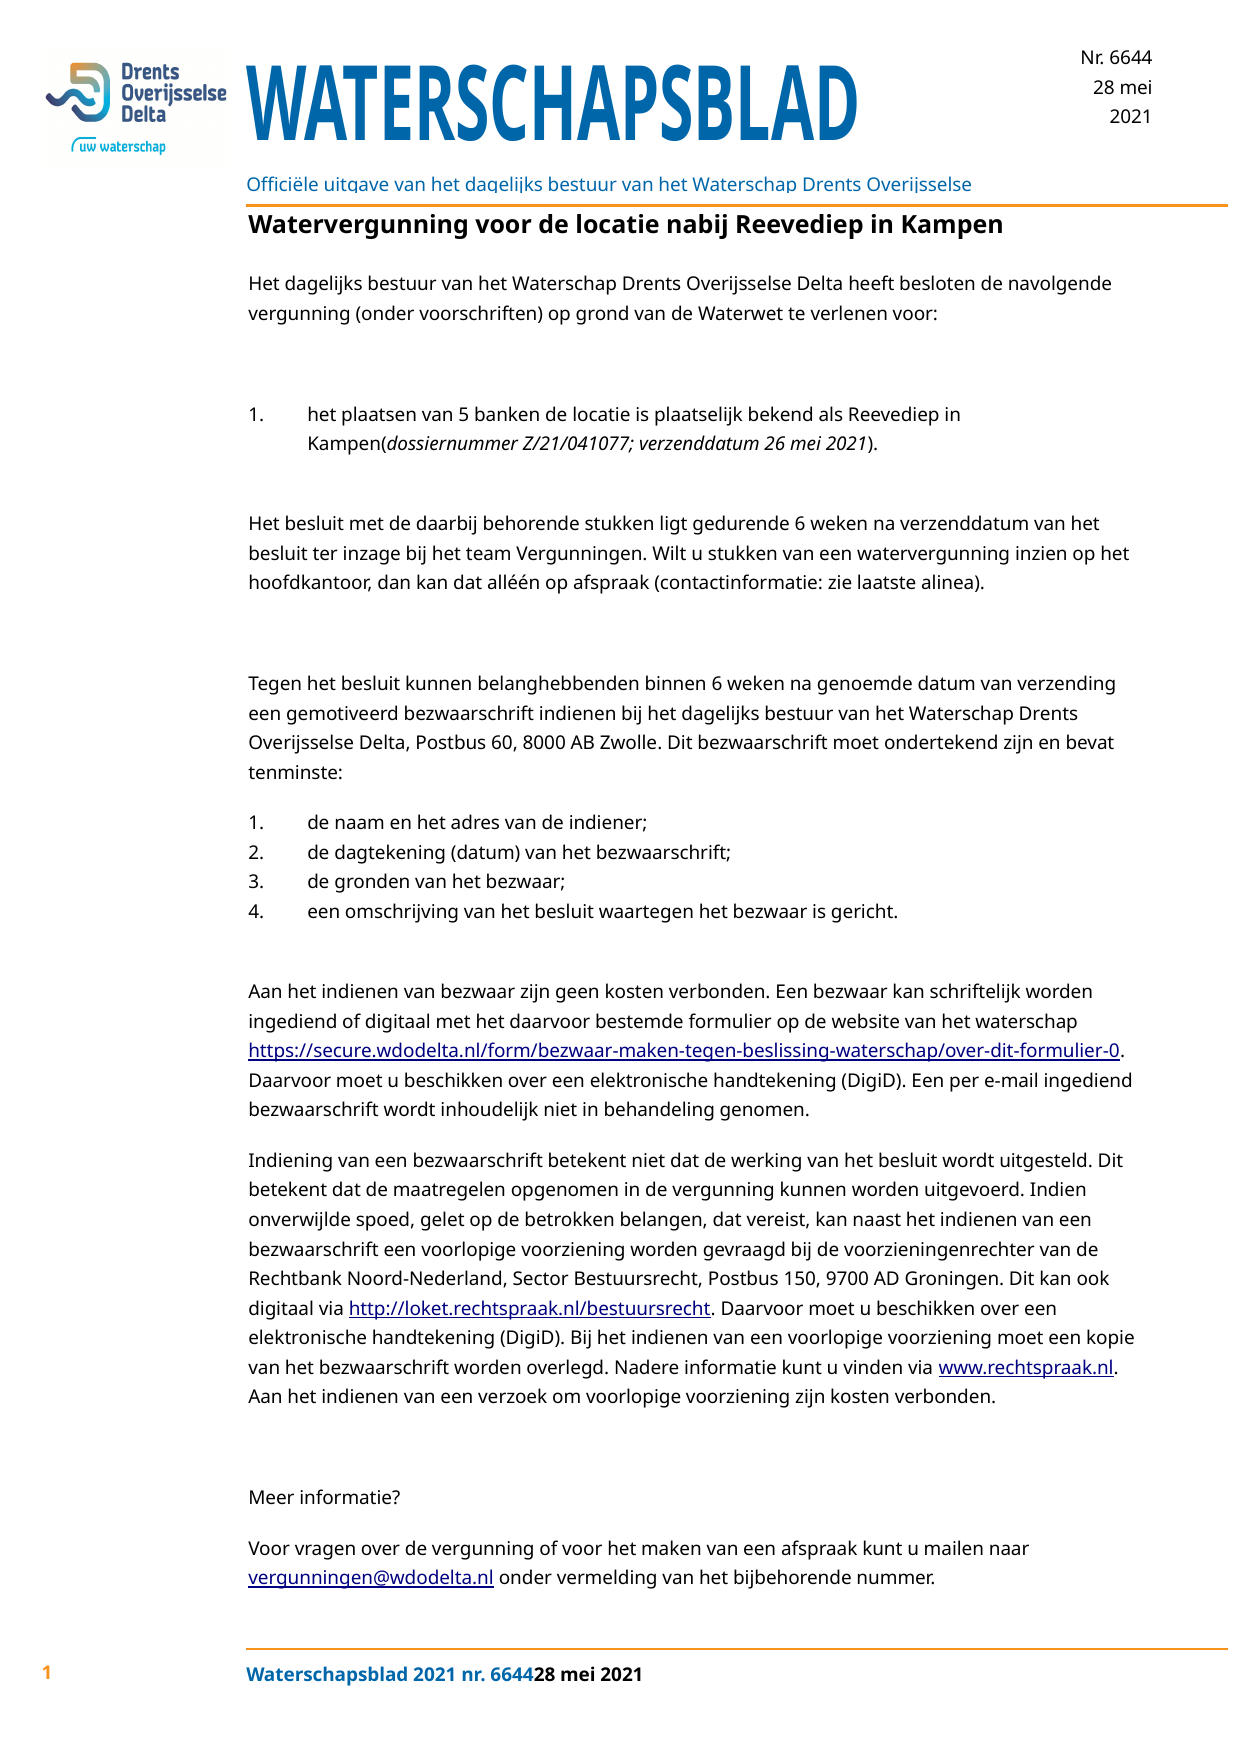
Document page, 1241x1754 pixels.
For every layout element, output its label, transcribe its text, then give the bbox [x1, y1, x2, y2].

picture [41, 47, 231, 172]
text Indiening van een bezwaarschrift betekent niet dat de werking van het besluit wordt uitgesteld. Dit betekent dat de maatregelen opgenomen in de vergunning kunnen worden uitgevoerd. Indien onverwijlde spoed, gelet op de betrokken belangen, dat vereist, kan naast het indienen van een bezwaarschrift een voorlopige voorziening worden gevraagd bij de voorzieningenrechter van de Rechtbank Noord-Nederland, Sector Bestuursrecht, Postbus 150, 9700 AD Groningen. Dit kan ook digitaal via http://loket.rechtspraak.nl/bestuursrecht. Daarvoor moet u beschikken over een elektronische handtekening (DigiD). Bij het indienen van een voorlopige voorziening moet een kopie van het bezwaarschrift worden overlegd. Nadere informatie kunt u vinden via www.rechtspraak.nl. Aan het indienen van een verzoek om voorlopige voorziening zijn kosten verbonden. [248, 1147, 1152, 1409]
text Het dagelijks bestuur van het Waterschap Drents Overijsselse Delta heeft besloten de navolgende vergunning (onder voorschriften) op grond van de Waterwet te verlenen voor: [248, 270, 1152, 326]
list een omschrijving van het besluit waartegen het bezwaar is gericht. [248, 898, 1152, 924]
text Tegen het besluit kunnen belanghebbenden binnen 6 weken na genoemde datum van verzending een gemotiveerd bezwaarschrift indienen bij het dagelijks bestuur van het Waterschap Drents Overijsselse Delta, Postbus 60, 8000 AB Zwolle. Dit bezwaarschrift moet ondertekend zijn en bevat tenminste: [248, 670, 1152, 785]
text Watervergunning voor de locatie nabij Reevediep in Kampen [248, 207, 1152, 241]
list het plaatsen van 5 banken de locatie is plaatselijk bekend als Reevediep in Kampen(dossiernummer Z/21/041077; verzenddatum 26 mei 2021). [248, 401, 1152, 456]
list de dagtekening (datum) van het bezwaarschrift; [248, 839, 1152, 865]
text Voor vragen over de vergunning of voor het maken van een afspraak kunt u mailen naar vergunningen@wdodelta.nl onder vermelding van het bijbehorende nummer. [248, 1535, 1152, 1590]
list de gronden van het bezwaar; [248, 869, 1152, 894]
text Meer informatie? [248, 1484, 1152, 1510]
text Aan het indienen van bezwaar zijn geen kosten verbonden. Een bezwaar kan schriftelijk worden ingediend of digitaal met het daarvoor bestemde formulier op de website van het waterschap https://secure.wdodelta.nl/form/bezwaar-maken-tegen-beslissing-waterschap/over-dit-formulier-0. Daarvoor moet u beschikken over een elektronische handtekening (DigiD). Een per e-mail ingediend bezwaarschrift wordt inhoudelijk niet in behandeling genomen. [248, 978, 1152, 1122]
list de naam en het adres van de indiener; [248, 809, 1152, 835]
text Het besluit met de daarbij behorende stukken ligt gedurende 6 weken na verzenddatum van het besluit ter inzage bij het team Vergunningen. Wilt u stukken van een watervergunning inzien op het hoofdkantoor, dan kan dat alléén op afspraak (contactinformatie: zie laatste alinea). [248, 510, 1152, 595]
